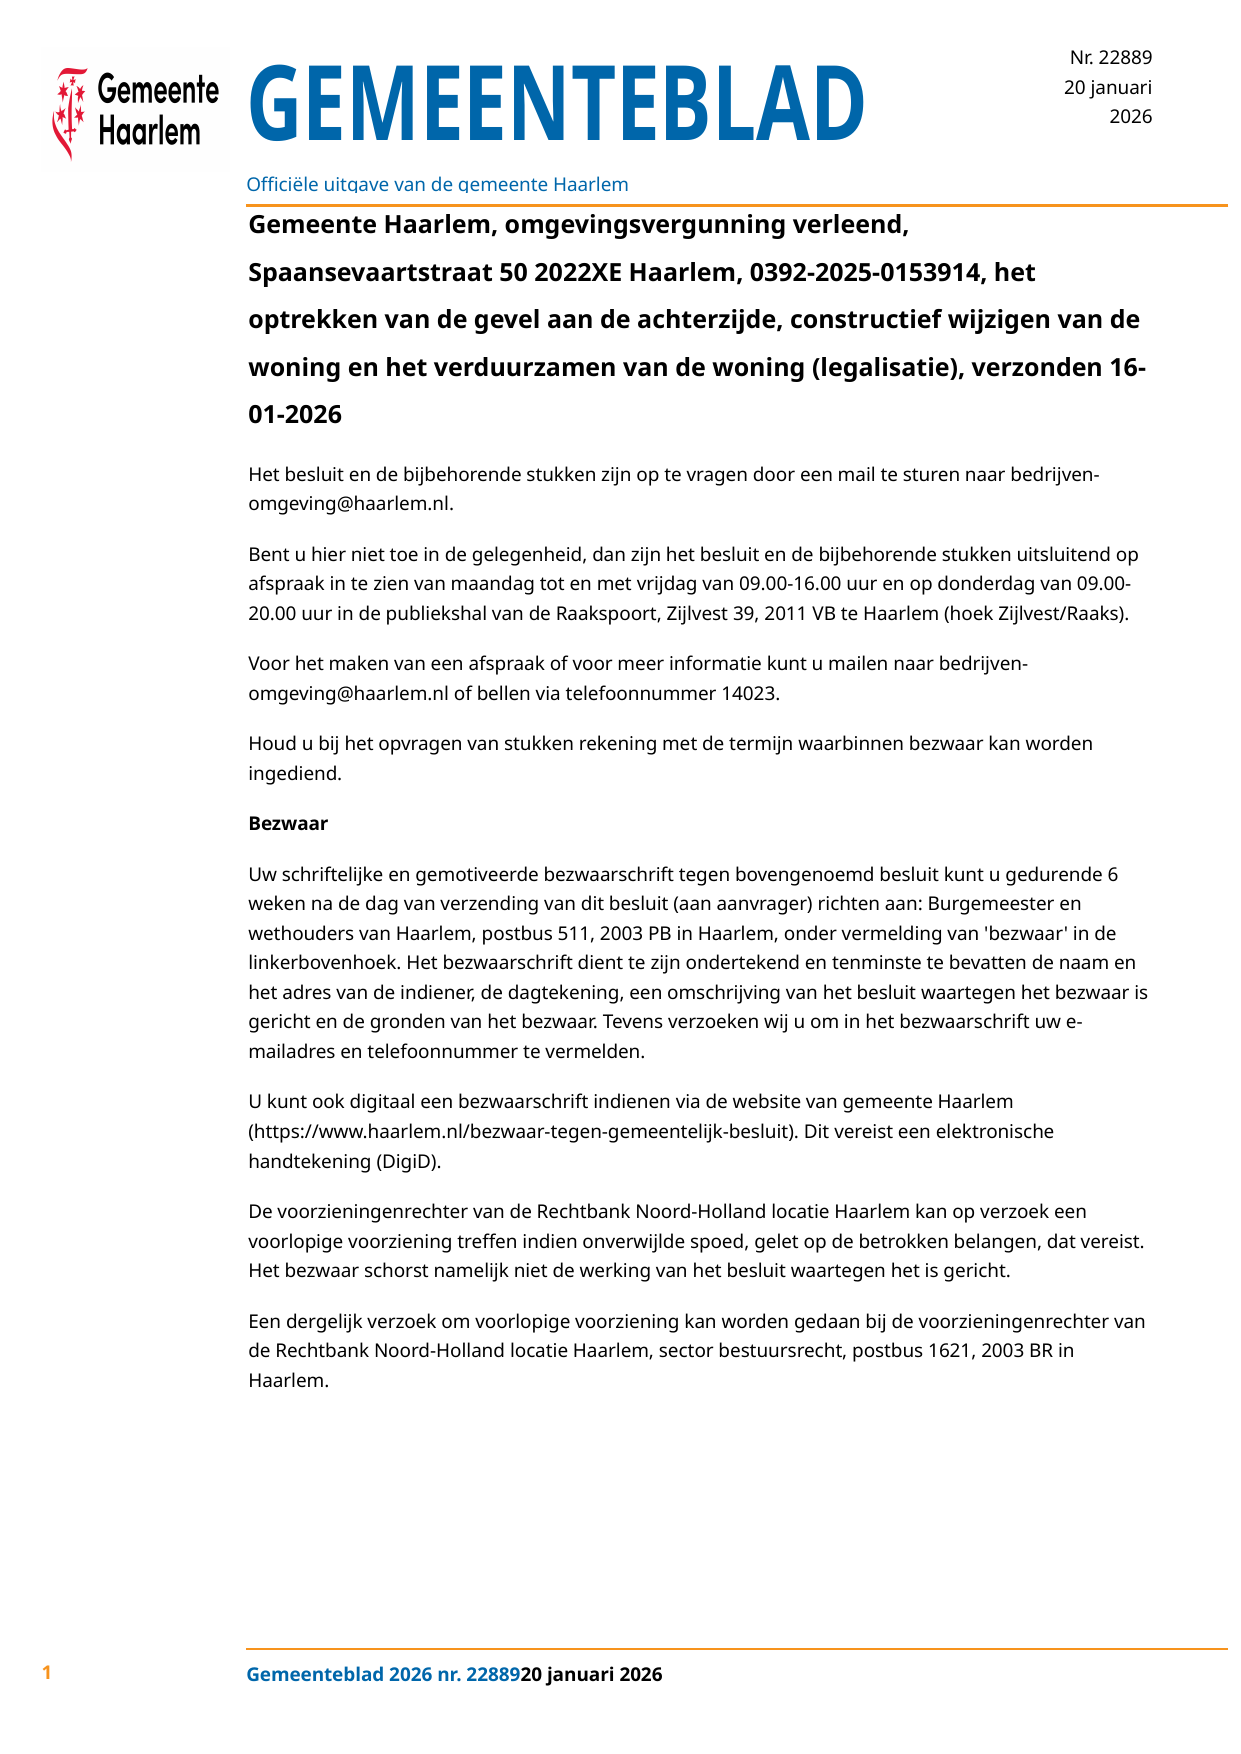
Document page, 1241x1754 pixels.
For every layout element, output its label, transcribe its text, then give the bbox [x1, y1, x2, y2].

text De voorzieningenrechter van de Rechtbank Noord-Holland locatie Haarlem kan op verzoek een voorlopige voorziening treffen indien onverwijlde spoed, gelet op de betrokken belangen, dat vereist. Het bezwaar schorst namelijk niet de werking van het besluit waartegen het is gericht. [248, 1198, 1152, 1283]
text Een dergelijk verzoek om voorlopige voorziening kan worden gedaan bij de voorzieningenrechter van de Rechtbank Noord-Holland locatie Haarlem, sector bestuursrecht, postbus 1621, 2003 BR in Haarlem. [248, 1308, 1152, 1393]
text Bezwaar [248, 810, 1152, 836]
text Het besluit en de bijbehorende stukken zijn op te vragen door een mail te sturen naar bedrijven-omgeving@haarlem.nl. [248, 461, 1152, 516]
text Gemeente Haarlem, omgevingsvergunning verleend, Spaansevaartstraat 50 2022XE Haarlem, 0392-2025-0153914, het optrekken van de gevel aan de achterzijde, constructief wijzigen van de woning en het verduurzamen van de woning (legalisatie), verzonden 16-01-2026 [248, 207, 1152, 431]
text U kunt ook digitaal een bezwaarschrift indienen via de website van gemeente Haarlem (https://www.haarlem.nl/bezwaar-tegen-gemeentelijk-besluit). Dit vereist een elektronische handtekening (DigiD). [248, 1089, 1152, 1173]
picture [41, 47, 231, 172]
text Uw schriftelijke en gemotiveerde bezwaarschrift tegen bovengenoemd besluit kunt u gedurende 6 weken na de dag van verzending van dit besluit (aan aanvrager) richten aan: Burgemeester en wethouders van Haarlem, postbus 511, 2003 PB in Haarlem, onder vermelding van 'bezwaar' in de linkerbovenhoek. Het bezwaarschrift dient te zijn ondertekend en tenminste te bevatten de naam en het adres van de indiener, de dagtekening, een omschrijving van het besluit waartegen het bezwaar is gericht en de gronden van het bezwaar. Tevens verzoeken wij u om in het bezwaarschrift uw e-mailadres en telefoonnummer te vermelden. [248, 861, 1152, 1064]
text Bent u hier niet toe in de gelegenheid, dan zijn het besluit en de bijbehorende stukken uitsluitend op afspraak in te zien van maandag tot en met vrijdag van 09.00-16.00 uur en op donderdag van 09.00-20.00 uur in de publiekshal van de Raakspoort, Zijlvest 39, 2011 VB te Haarlem (hoek Zijlvest/Raaks). [248, 541, 1152, 626]
text Houd u bij het opvragen van stukken rekening met de termijn waarbinnen bezwaar kan worden ingediend. [248, 730, 1152, 786]
text Voor het maken van een afspraak of voor meer informatie kunt u mailen naar bedrijven-omgeving@haarlem.nl of bellen via telefoonnummer 14023. [248, 650, 1152, 706]
